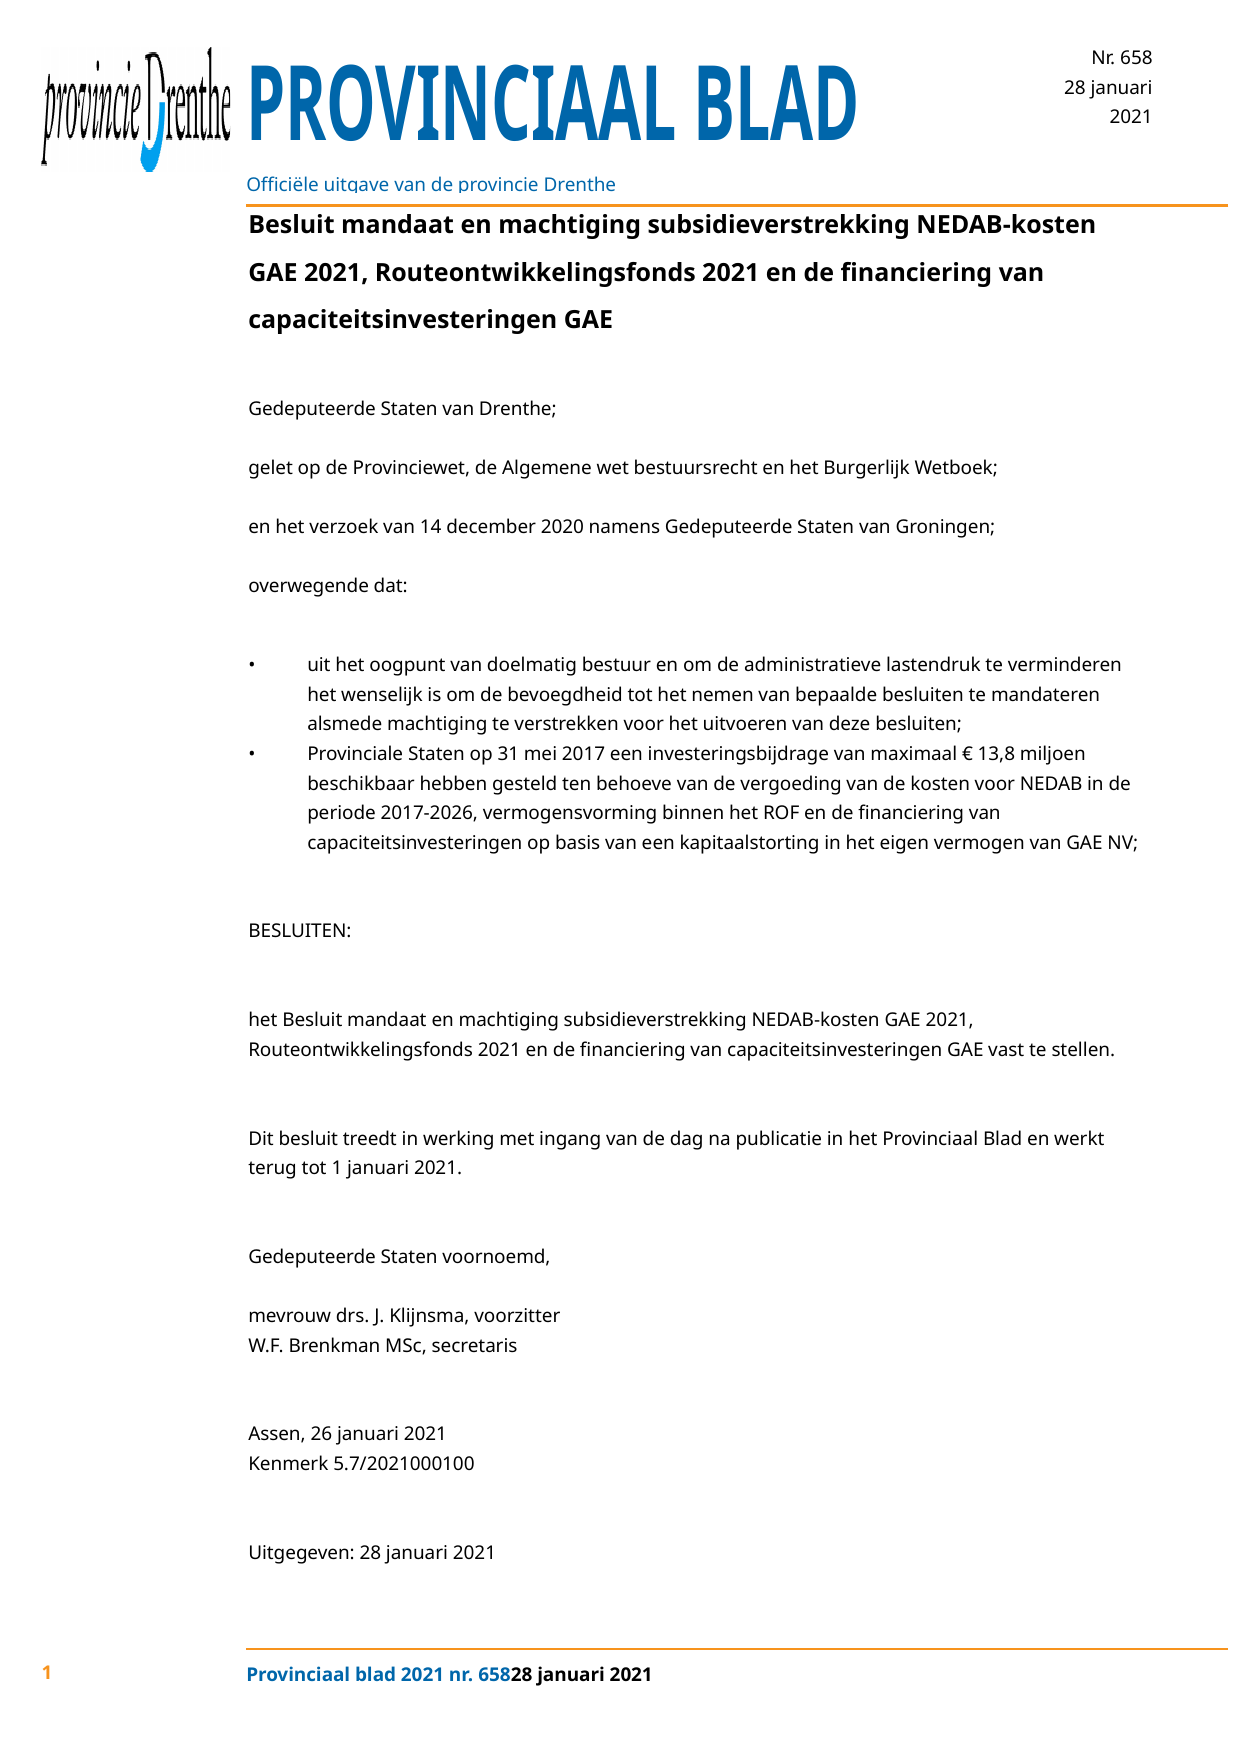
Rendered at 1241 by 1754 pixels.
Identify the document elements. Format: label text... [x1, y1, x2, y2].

list uit het oogpunt van doelmatig bestuur en om de administratieve lastendruk te verminderen het wenselijk is om de bevoegdheid tot het nemen van bepaalde besluiten te mandateren alsmede machtiging te verstrekken voor het uitvoeren van deze besluiten; [248, 651, 1152, 736]
text het Besluit mandaat en machtiging subsidieverstrekking NEDAB-kosten GAE 2021, Routeontwikkelingsfonds 2021 en de financiering van capaciteitsinvesteringen GAE vast te stellen. [248, 1006, 1152, 1062]
text Kenmerk 5.7/2021000100 [248, 1450, 1152, 1476]
text Gedeputeerde Staten voornoemd, [248, 1243, 1152, 1269]
text W.F. Brenkman MSc, secretaris [248, 1332, 1152, 1358]
text gelet op de Provinciewet, de Algemene wet bestuursrecht en het Burgerlijk Wetboek; [248, 454, 1152, 480]
list Provinciale Staten op 31 mei 2017 een investeringsbijdrage van maximaal € 13,8 miljoen beschikbaar hebben gesteld ten behoeve van de vergoeding van de kosten voor NEDAB in de periode 2017-2026, vermogensvorming binnen het ROF en de financiering van capaciteitsinvesteringen op basis van een kapitaalstorting in het eigen vermogen van GAE NV; [248, 740, 1152, 855]
text BESLUITEN: [248, 918, 1152, 943]
text overwegende dat: [248, 573, 1152, 598]
text Gedeputeerde Staten van Drenthe; [248, 395, 1152, 421]
text Dit besluit treedt in werking met ingang van de dag na publicatie in het Provinciaal Blad en werkt terug tot 1 januari 2021. [248, 1125, 1152, 1180]
text Uitgegeven: 28 januari 2021 [248, 1539, 1152, 1565]
text Besluit mandaat en machtiging subsidieverstrekking NEDAB-kosten GAE 2021, Routeontwikkelingsfonds 2021 en de financiering van capaciteitsinvesteringen GAE [248, 207, 1152, 336]
text mevrouw drs. J. Klijnsma, voorzitter [248, 1302, 1152, 1328]
text Assen, 26 januari 2021 [248, 1421, 1152, 1446]
text en het verzoek van 14 december 2020 namens Gedeputeerde Staten van Groningen; [248, 513, 1152, 539]
picture [41, 47, 231, 172]
